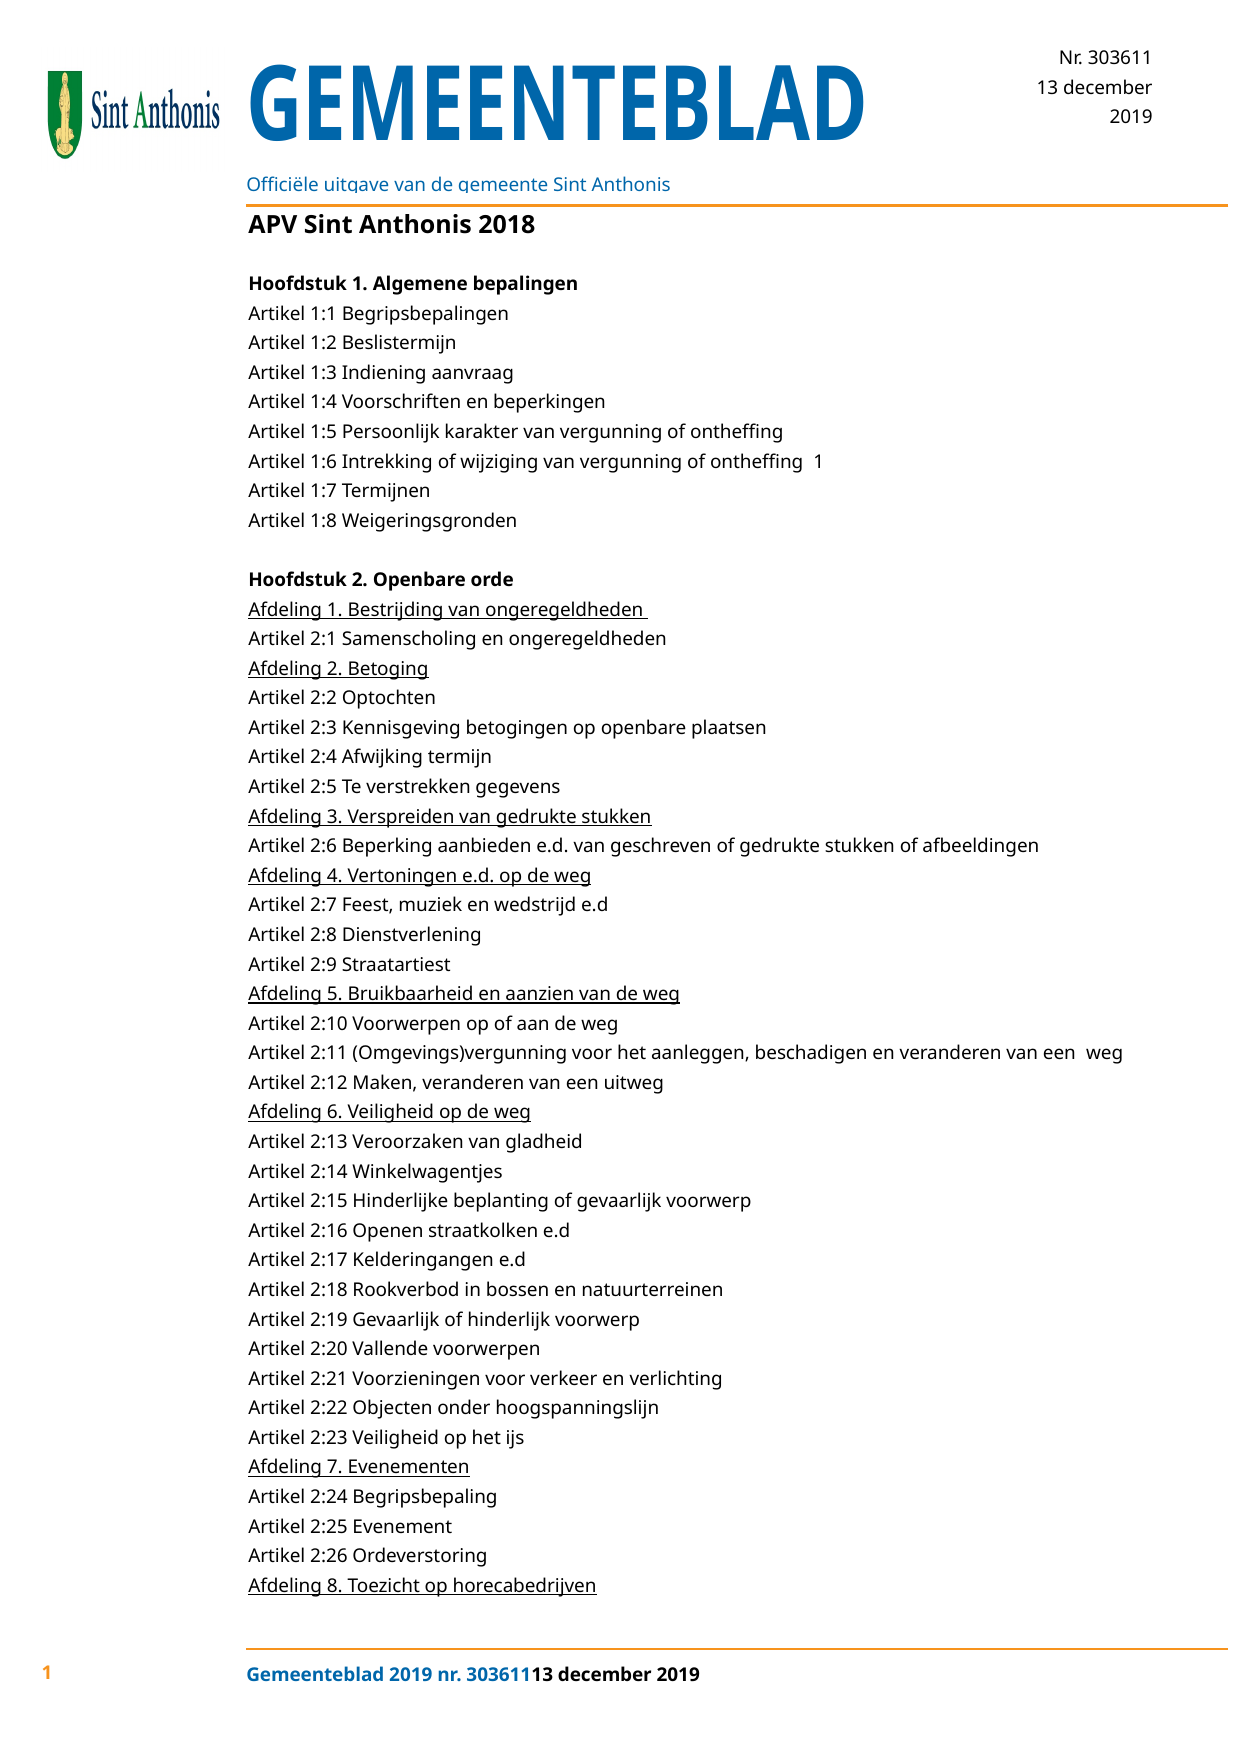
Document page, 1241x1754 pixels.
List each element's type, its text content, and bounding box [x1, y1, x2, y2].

text Artikel 1:3 Indiening aanvraag [248, 359, 1152, 385]
text Artikel 2:16 Openen straatkolken e.d [248, 1217, 1152, 1243]
text Afdeling 2. Betoging [248, 655, 1152, 681]
text Artikel 2:2 Optochten [248, 684, 1152, 710]
text Artikel 2:4 Afwijking termijn [248, 744, 1152, 769]
text Artikel 2:20 Vallende voorwerpen [248, 1335, 1152, 1361]
text Artikel 1:2 Beslistermijn [248, 329, 1152, 355]
text Artikel 1:8 Weigeringsgronden [248, 507, 1152, 533]
text Artikel 2:23 Veiligheid op het ijs [248, 1424, 1152, 1450]
text Artikel 2:17 Kelderingangen e.d [248, 1247, 1152, 1272]
text Artikel 2:10 Voorwerpen op of aan de weg [248, 1010, 1152, 1036]
text Afdeling 6. Veiligheid op de weg [248, 1099, 1152, 1124]
text Artikel 2:19 Gevaarlijk of hinderlijk voorwerp [248, 1306, 1152, 1331]
text Afdeling 4. Vertoningen e.d. op de weg [248, 862, 1152, 888]
text Artikel 2:9 Straatartiest [248, 951, 1152, 976]
text Artikel 2:22 Objecten onder hoogspanningslijn [248, 1394, 1152, 1420]
text Artikel 2:8 Dienstverlening [248, 921, 1152, 947]
text Artikel 2:3 Kennisgeving betogingen op openbare plaatsen [248, 714, 1152, 740]
text Artikel 2:11 (Omgevings)vergunning voor het aanleggen, beschadigen en veranderen van een weg [248, 1039, 1152, 1065]
text Afdeling 3. Verspreiden van gedrukte stukken [248, 803, 1152, 828]
text Artikel 2:25 Evenement [248, 1513, 1152, 1538]
text Hoofdstuk 1. Algemene bepalingen [248, 270, 1152, 296]
picture [41, 47, 231, 172]
text Artikel 2:24 Begripsbepaling [248, 1483, 1152, 1509]
text Artikel 2:7 Feest, muziek en wedstrijd e.d [248, 892, 1152, 917]
text Artikel 2:18 Rookverbod in bossen en natuurterreinen [248, 1276, 1152, 1302]
text Artikel 1:6 Intrekking of wijziging van vergunning of ontheffing 1 [248, 448, 1152, 473]
text Artikel 1:5 Persoonlijk karakter van vergunning of ontheffing [248, 418, 1152, 444]
text Hoofdstuk 2. Openbare orde [248, 566, 1152, 592]
text Artikel 2:21 Voorzieningen voor verkeer en verlichting [248, 1365, 1152, 1391]
text Afdeling 5. Bruikbaarheid en aanzien van de weg [248, 980, 1152, 1006]
text Artikel 1:1 Begripsbepalingen [248, 300, 1152, 326]
text Artikel 2:26 Ordeverstoring [248, 1542, 1152, 1568]
text Artikel 2:13 Veroorzaken van gladheid [248, 1128, 1152, 1154]
text Artikel 1:4 Voorschriften en beperkingen [248, 389, 1152, 414]
text Artikel 2:1 Samenscholing en ongeregeldheden [248, 625, 1152, 651]
text Afdeling 8. Toezicht op horecabedrijven [248, 1572, 1152, 1598]
text Artikel 1:7 Termijnen [248, 477, 1152, 503]
text Artikel 2:14 Winkelwagentjes [248, 1158, 1152, 1183]
text Afdeling 7. Evenementen [248, 1454, 1152, 1479]
text APV Sint Anthonis 2018 [248, 207, 1152, 241]
text Artikel 2:15 Hinderlijke beplanting of gevaarlijk voorwerp [248, 1187, 1152, 1213]
text Artikel 2:6 Beperking aanbieden e.d. van geschreven of gedrukte stukken of afbeeldingen [248, 832, 1152, 858]
text Artikel 2:12 Maken, veranderen van een uitweg [248, 1069, 1152, 1095]
text Afdeling 1. Bestrijding van ongeregeldheden [248, 596, 1152, 621]
text Artikel 2:5 Te verstrekken gegevens [248, 773, 1152, 799]
